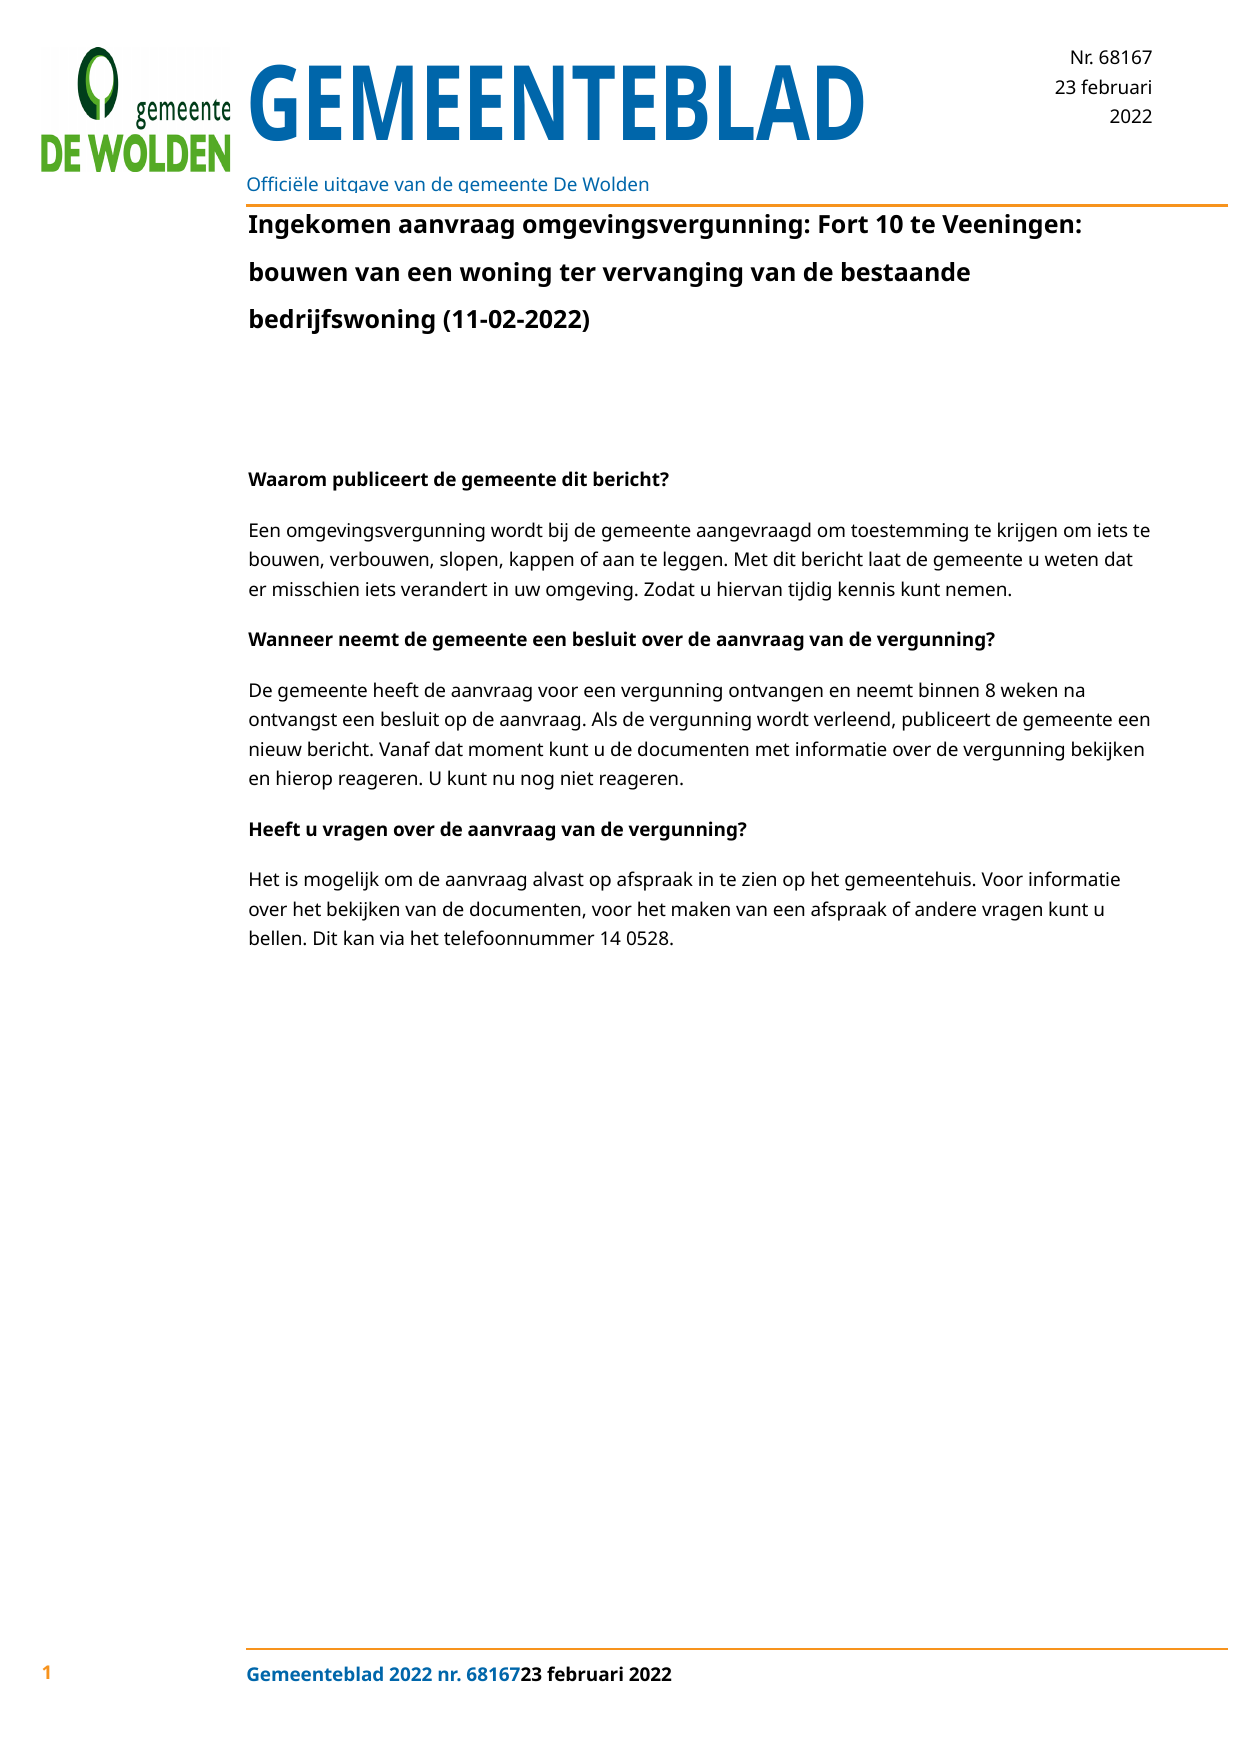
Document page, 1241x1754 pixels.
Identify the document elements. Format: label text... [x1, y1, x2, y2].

text Ingekomen aanvraag omgevingsvergunning: Fort 10 te Veeningen: bouwen van een woning ter vervanging van de bestaande bedrijfswoning (11-02-2022) [248, 207, 1152, 336]
text Het is mogelijk om de aanvraag alvast op afspraak in te zien op het gemeentehuis. Voor informatie over het bekijken van de documenten, voor het maken van een afspraak of andere vragen kunt u bellen. Dit kan via het telefoonnummer 14 0528. [248, 866, 1152, 951]
picture [41, 47, 231, 172]
text Wanneer neemt de gemeente een besluit over de aanvraag van de vergunning? [248, 626, 1152, 652]
text Waarom publiceert de gemeente dit bericht? [248, 466, 1152, 492]
text De gemeente heeft de aanvraag voor een vergunning ontvangen en neemt binnen 8 weken na ontvangst een besluit op de aanvraag. Als de vergunning wordt verleend, publiceert de gemeente een nieuw bericht. Vanaf dat moment kunt u de documenten met informatie over de vergunning bekijken en hierop reageren. U kunt nu nog niet reageren. [248, 677, 1152, 791]
text Heeft u vragen over de aanvraag van de vergunning? [248, 816, 1152, 842]
text Een omgevingsvergunning wordt bij de gemeente aangevraagd om toestemming te krijgen om iets te bouwen, verbouwen, slopen, kappen of aan te leggen. Met dit bericht laat de gemeente u weten dat er misschien iets verandert in uw omgeving. Zodat u hiervan tijdig kennis kunt nemen. [248, 517, 1152, 602]
